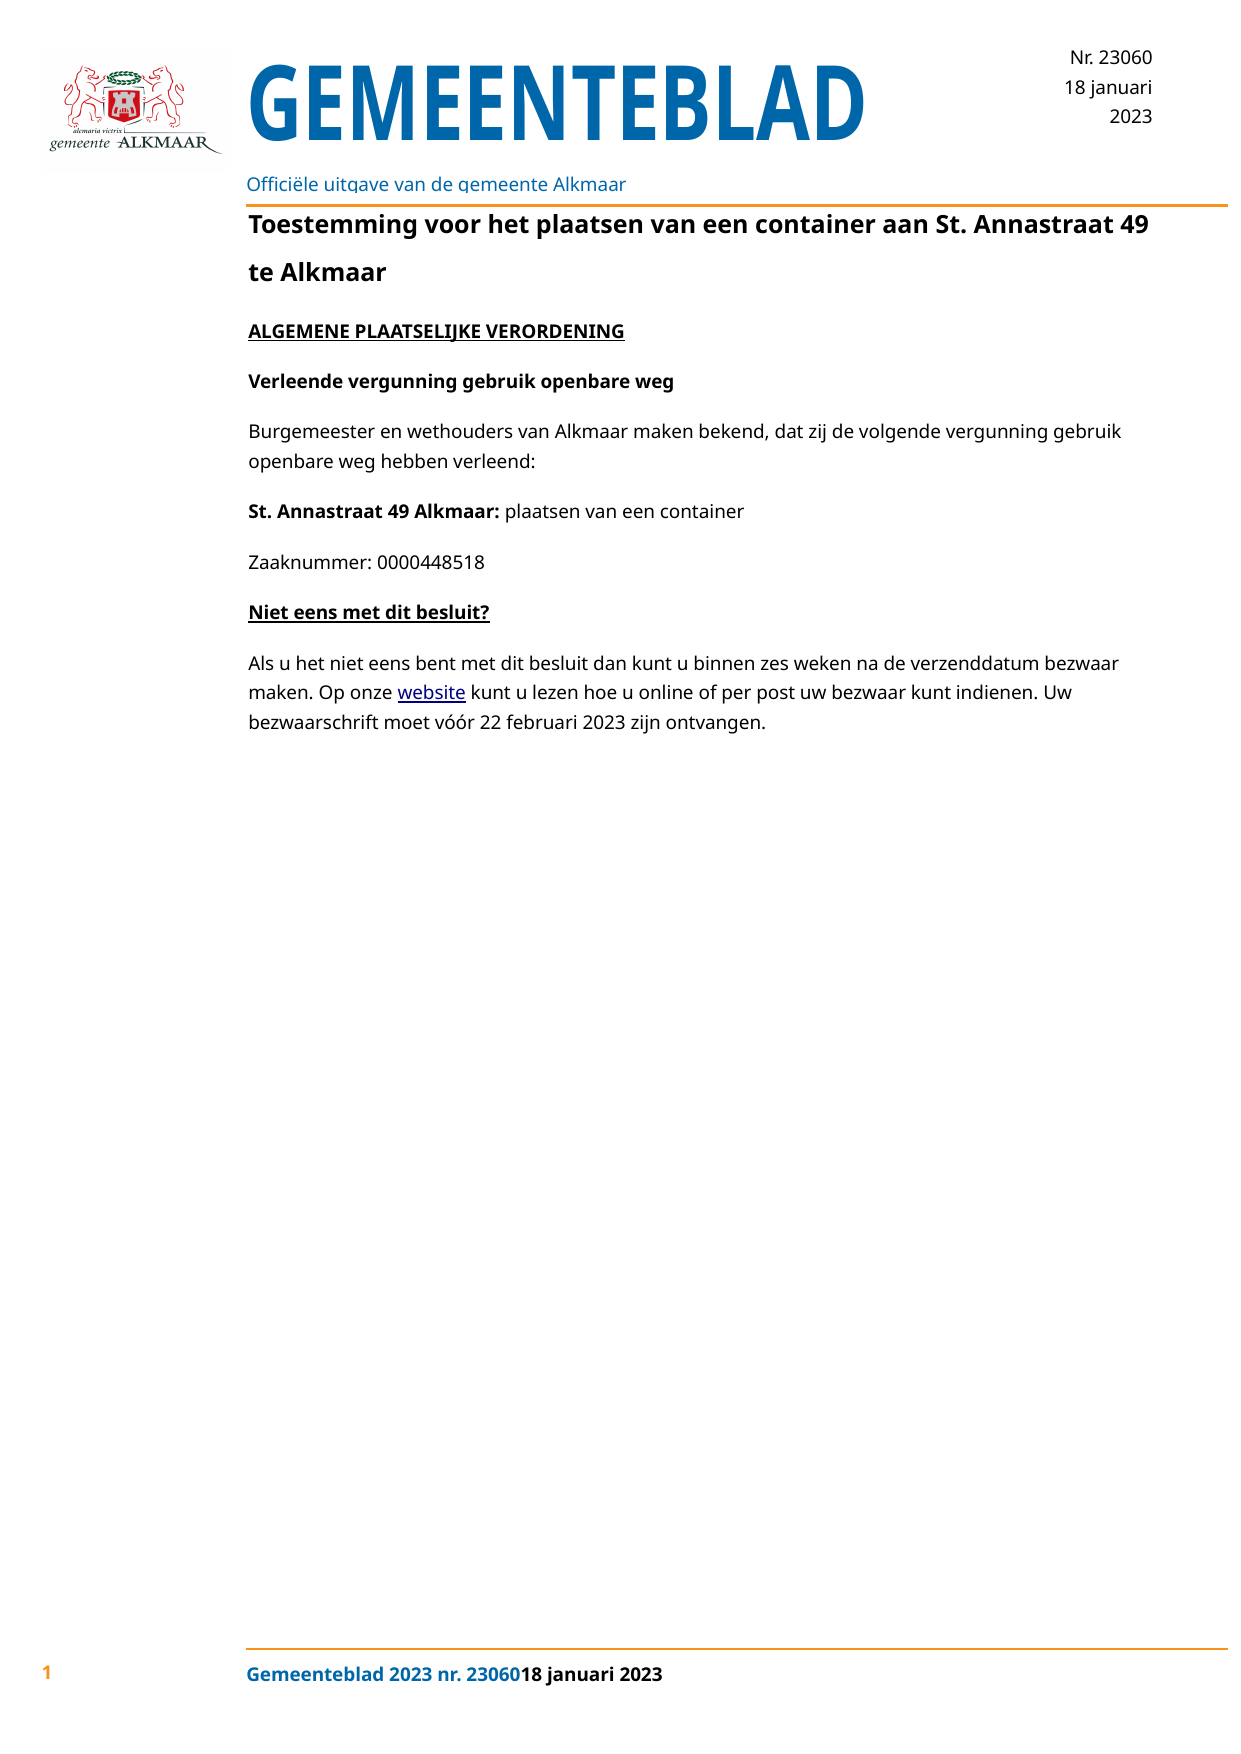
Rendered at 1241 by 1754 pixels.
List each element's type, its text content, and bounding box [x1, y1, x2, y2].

text Zaaknummer: 0000448518 [248, 549, 1152, 575]
text Als u het niet eens bent met dit besluit dan kunt u binnen zes weken na de verzenddatum bezwaar maken. Op onze website kunt u lezen hoe u online of per post uw bezwaar kunt indienen. Uw bezwaarschrift moet vóór 22 februari 2023 zijn ontvangen. [248, 650, 1152, 735]
text Niet eens met dit besluit? [248, 599, 1152, 625]
text Verleende vergunning gebruik openbare weg [248, 368, 1152, 394]
picture [41, 47, 231, 172]
text ALGEMENE PLAATSELIJKE VERORDENING [248, 318, 1152, 344]
text Toestemming voor het plaatsen van een container aan St. Annastraat 49 te Alkmaar [248, 207, 1152, 288]
text St. Annastraat 49 Alkmaar: plaatsen van een container [248, 499, 1152, 524]
text Burgemeester en wethouders van Alkmaar maken bekend, dat zij de volgende vergunning gebruik openbare weg hebben verleend: [248, 419, 1152, 474]
